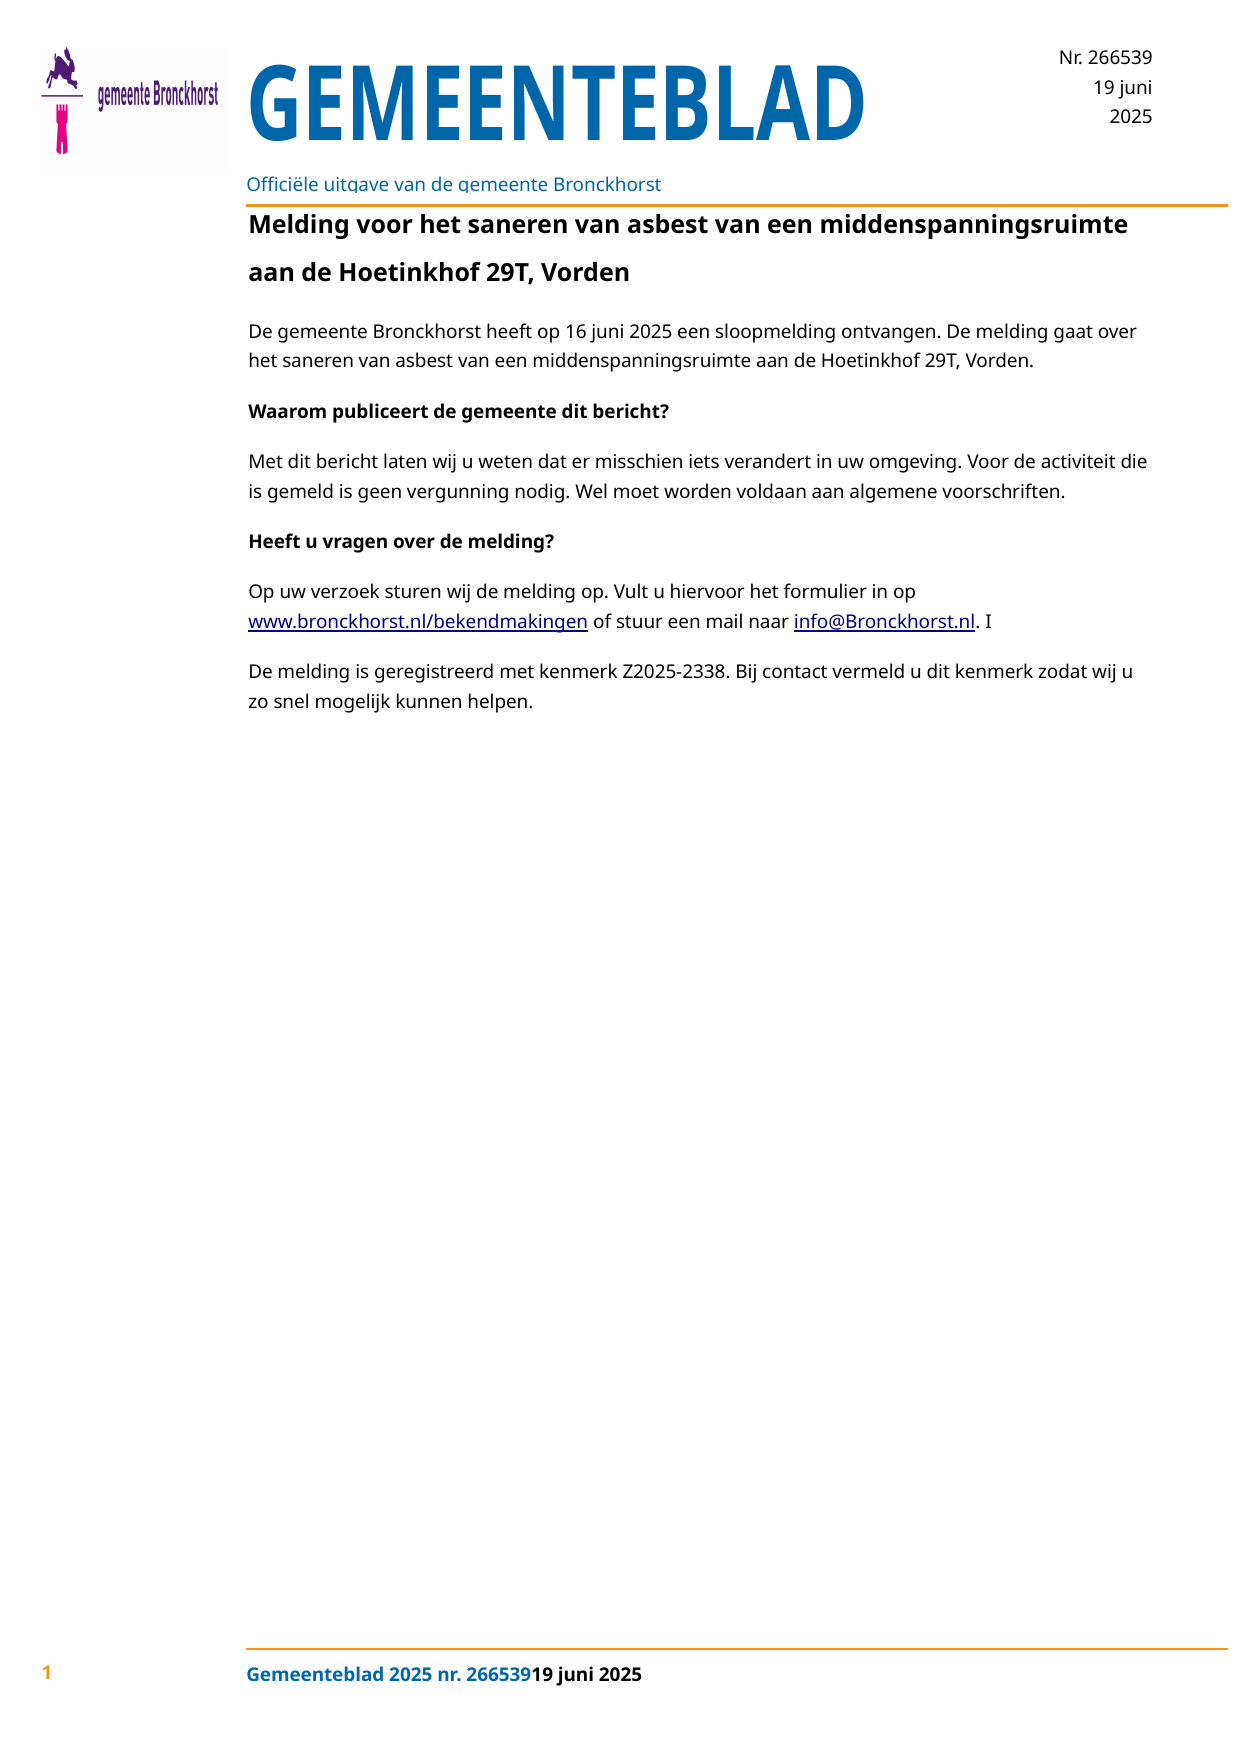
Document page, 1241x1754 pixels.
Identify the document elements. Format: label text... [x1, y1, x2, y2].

picture [41, 47, 231, 172]
text Op uw verzoek sturen wij de melding op. Vult u hiervoor het formulier in op www.bronckhorst.nl/bekendmakingen of stuur een mail naar info@Bronckhorst.nl. I [248, 579, 1152, 634]
text Waarom publiceert de gemeente dit bericht? [248, 398, 1152, 424]
text Met dit bericht laten wij u weten dat er misschien iets verandert in uw omgeving. Voor de activiteit die is gemeld is geen vergunning nodig. Wel moet worden voldaan aan algemene voorschriften. [248, 448, 1152, 504]
text Heeft u vragen over de melding? [248, 528, 1152, 554]
text De gemeente Bronckhorst heeft op 16 juni 2025 een sloopmelding ontvangen. De melding gaat over het saneren van asbest van een middenspanningsruimte aan de Hoetinkhof 29T, Vorden. [248, 318, 1152, 373]
text De melding is geregistreerd met kenmerk Z2025-2338. Bij contact vermeld u dit kenmerk zodat wij u zo snel mogelijk kunnen helpen. [248, 659, 1152, 714]
text Melding voor het saneren van asbest van een middenspanningsruimte aan de Hoetinkhof 29T, Vorden [248, 207, 1152, 288]
